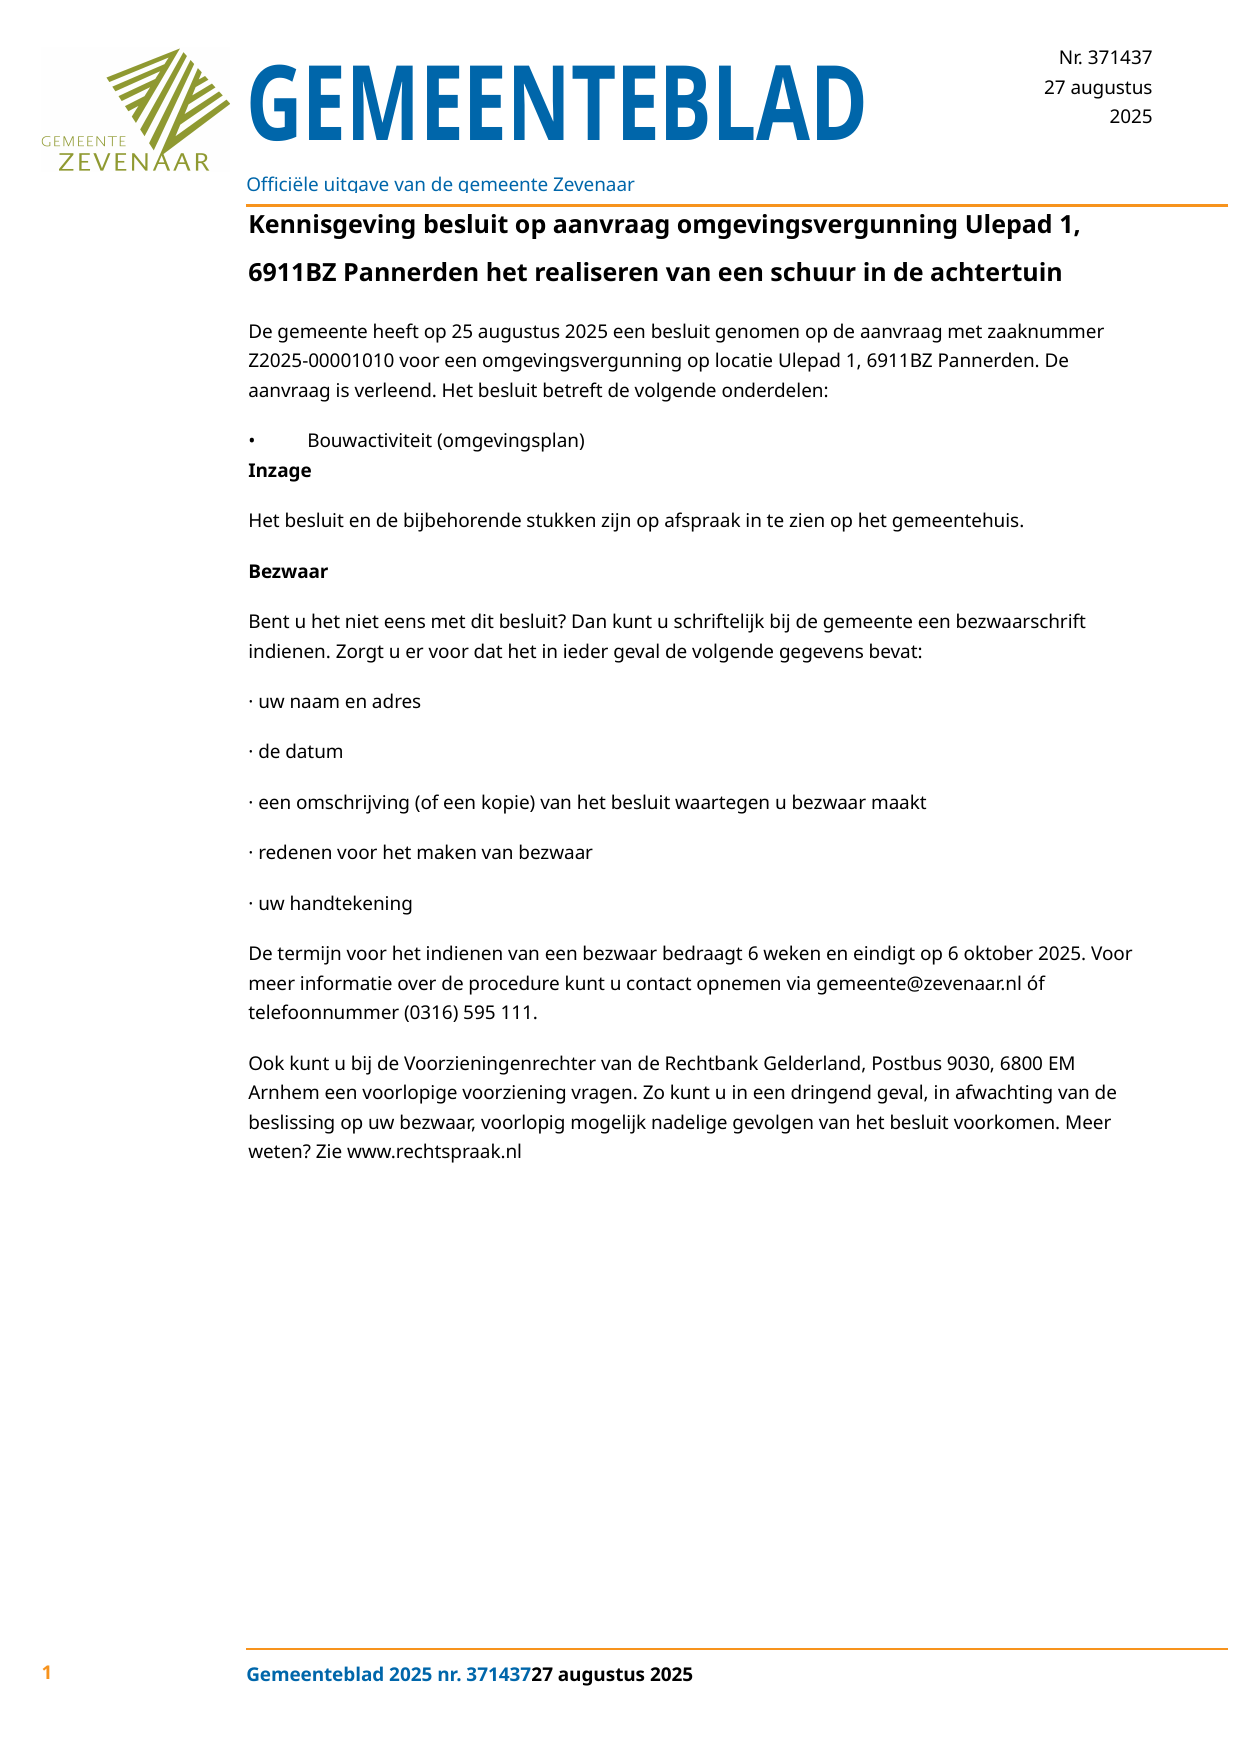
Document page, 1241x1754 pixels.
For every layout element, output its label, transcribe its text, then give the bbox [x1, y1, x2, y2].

text · redenen voor het maken van bezwaar [248, 839, 1152, 865]
text De termijn voor het indienen van een bezwaar bedraagt 6 weken en eindigt op 6 oktober 2025. Voor meer informatie over de procedure kunt u contact opnemen via gemeente@zevenaar.nl óf telefoonnummer (0316) 595 111. [248, 940, 1152, 1025]
text · uw handtekening [248, 890, 1152, 916]
text Kennisgeving besluit op aanvraag omgevingsvergunning Ulepad 1, 6911BZ Pannerden het realiseren van een schuur in de achtertuin [248, 207, 1152, 288]
text · de datum [248, 739, 1152, 764]
text Ook kunt u bij de Voorzieningenrechter van de Rechtbank Gelderland, Postbus 9030, 6800 EM Arnhem een voorlopige voorziening vragen. Zo kunt u in een dringend geval, in afwachting van de beslissing op uw bezwaar, voorlopig mogelijk nadelige gevolgen van het besluit voorkomen. Meer weten? Zie www.rechtspraak.nl [248, 1050, 1152, 1164]
text Inzage [248, 457, 1152, 483]
picture [41, 47, 231, 172]
text · een omschrijving (of een kopie) van het besluit waartegen u bezwaar maakt [248, 789, 1152, 815]
text Bent u het niet eens met dit besluit? Dan kunt u schriftelijk bij de gemeente een bezwaarschrift indienen. Zorgt u er voor dat het in ieder geval de volgende gegevens bevat: [248, 608, 1152, 664]
text · uw naam en adres [248, 688, 1152, 714]
text Bezwaar [248, 558, 1152, 584]
text De gemeente heeft op 25 augustus 2025 een besluit genomen op de aanvraag met zaaknummer Z2025-00001010 voor een omgevingsvergunning op locatie Ulepad 1, 6911BZ Pannerden. De aanvraag is verleend. Het besluit betreft de volgende onderdelen: [248, 318, 1152, 403]
list Bouwactiviteit (omgevingsplan) [248, 427, 1152, 453]
text Het besluit en de bijbehorende stukken zijn op afspraak in te zien op het gemeentehuis. [248, 507, 1152, 533]
